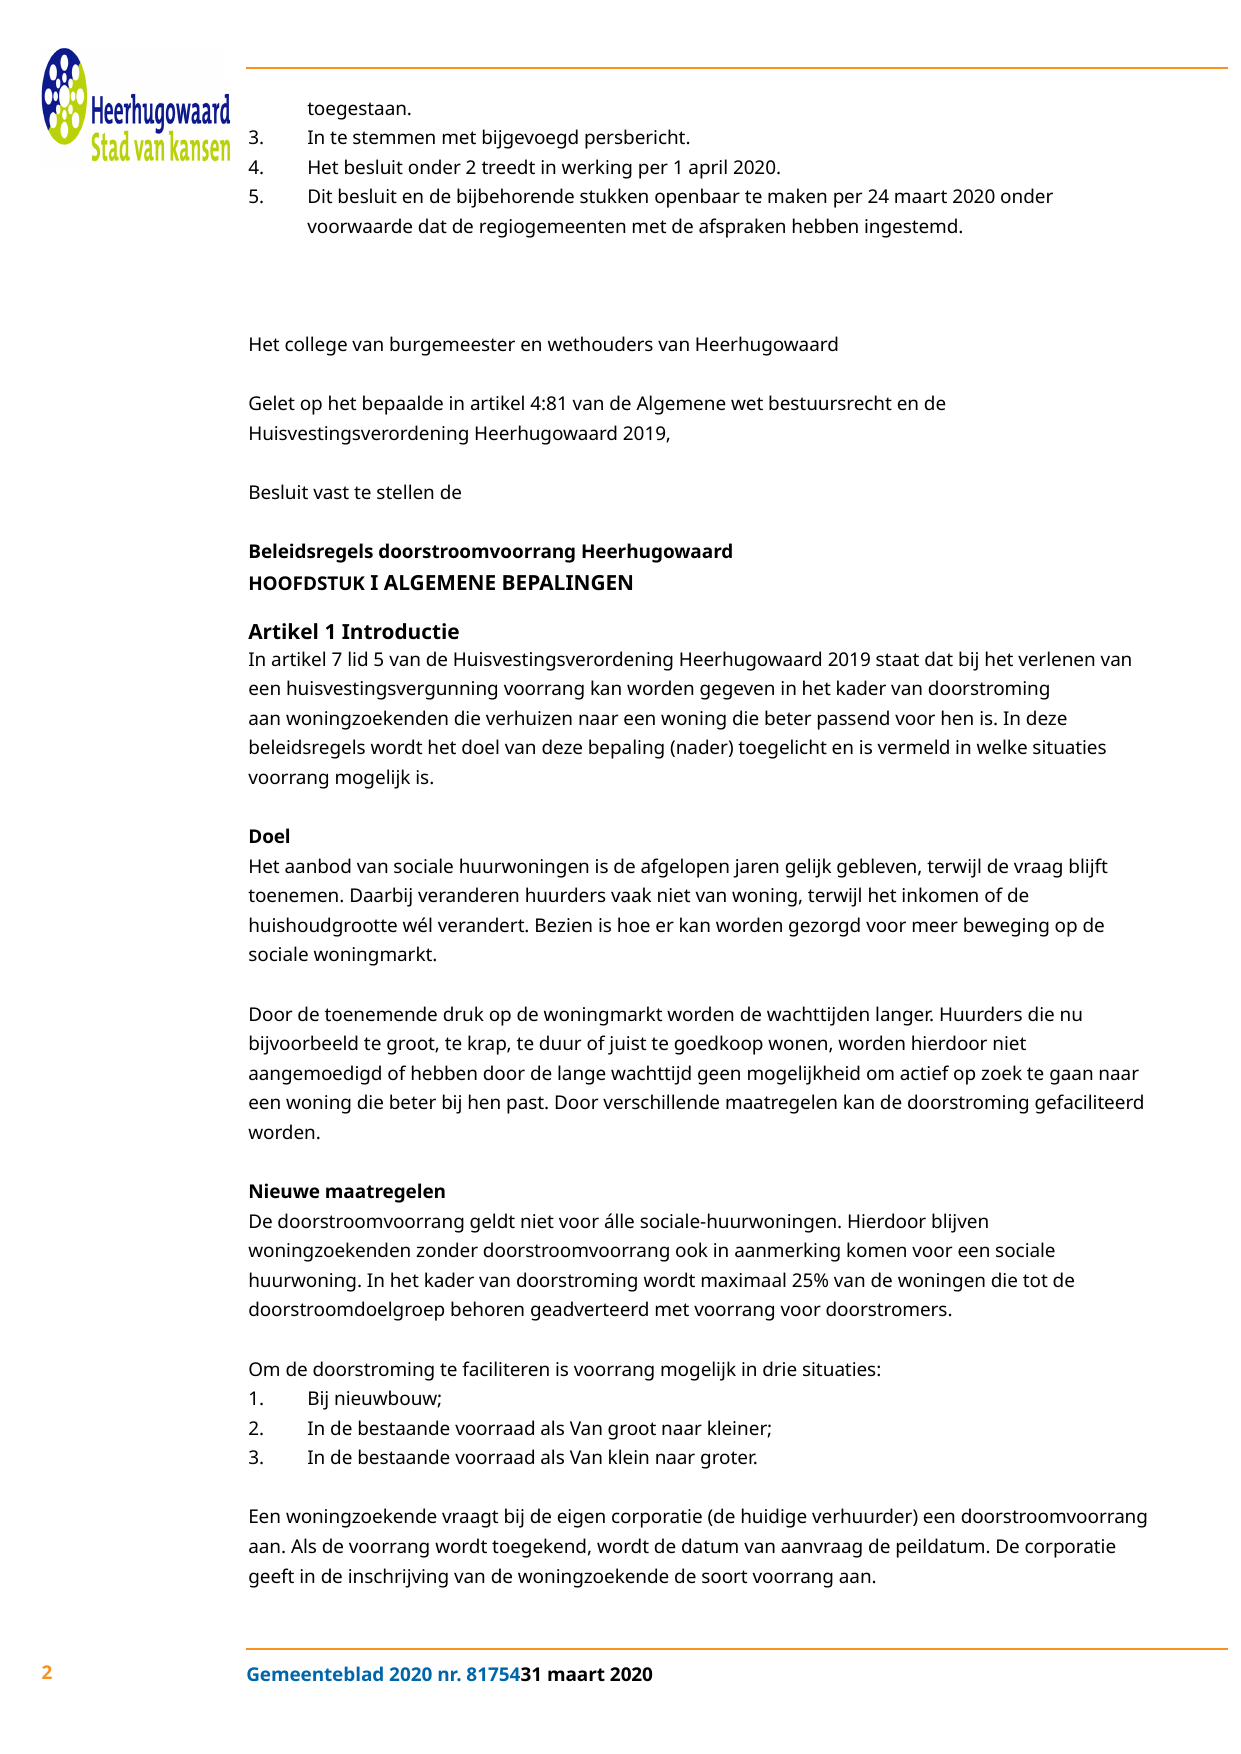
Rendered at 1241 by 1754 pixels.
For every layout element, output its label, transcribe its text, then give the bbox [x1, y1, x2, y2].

text Doel [248, 823, 1152, 849]
text aan woningzoekenden die verhuizen naar een woning die beter passend voor hen is. In deze beleidsregels wordt het doel van deze bepaling (nader) toegelicht en is vermeld in welke situaties voorrang mogelijk is. [248, 705, 1152, 790]
text Nieuwe maatregelen [248, 1178, 1152, 1204]
list In de bestaande voorraad als Van klein naar groter. [248, 1444, 1152, 1470]
text In artikel 7 lid 5 van de Huisvestingsverordening Heerhugowaard 2019 staat dat bij het verlenen van een huisvestingsvergunning voorrang kan worden gegeven in het kader van doorstroming [248, 646, 1152, 701]
list In de bestaande voorraad als Van groot naar kleiner; [248, 1415, 1152, 1441]
list Het besluit onder 2 treedt in werking per 1 april 2020. [248, 154, 1152, 180]
text Beleidsregels doorstroomvoorrang Heerhugowaard [248, 538, 1152, 564]
text Besluit vast te stellen de [248, 479, 1152, 505]
text Artikel 1 Introductie [248, 617, 1152, 646]
text Gelet op het bepaalde in artikel 4:81 van de Algemene wet bestuursrecht en de Huisvestingsverordening Heerhugowaard 2019, [248, 391, 1152, 446]
text Het aanbod van sociale huurwoningen is de afgelopen jaren gelijk gebleven, terwijl de vraag blijft toenemen. Daarbij veranderen huurders vaak niet van woning, terwijl het inkomen of de huishoudgrootte wél verandert. Bezien is hoe er kan worden gezorgd voor meer beweging op de sociale woningmarkt. [248, 853, 1152, 967]
list Bij nieuwbouw; [248, 1385, 1152, 1411]
picture [41, 47, 231, 172]
text Een woningzoekende vraagt bij de eigen corporatie (de huidige verhuurder) een doorstroomvoorrang aan. Als de voorrang wordt toegekend, wordt de datum van aanvraag de peildatum. De corporatie geeft in de inschrijving van de woningzoekende de soort voorrang aan. [248, 1504, 1152, 1589]
text Door de toenemende druk op de woningmarkt worden de wachttijden langer. Huurders die nu bijvoorbeeld te groot, te krap, te duur of juist te goedkoop wonen, worden hierdoor niet aangemoedigd of hebben door de lange wachttijd geen mogelijkheid om actief op zoek te gaan naar een woning die beter bij hen past. Door verschillende maatregelen kan de doorstroming gefaciliteerd worden. [248, 1001, 1152, 1145]
text De doorstroomvoorrang geldt niet voor álle sociale-huurwoningen. Hierdoor blijven woningzoekenden zonder doorstroomvoorrang ook in aanmerking komen voor een sociale huurwoning. In het kader van doorstroming wordt maximaal 25% van de woningen die tot de doorstroomdoelgroep behoren geadverteerd met voorrang voor doorstromers. [248, 1208, 1152, 1322]
list In te stemmen met bijgevoegd persbericht. [248, 124, 1152, 150]
list toegestaan. [248, 95, 1152, 121]
list Dit besluit en de bijbehorende stukken openbaar te maken per 24 maart 2020 onder voorwaarde dat de regiogemeenten met de afspraken hebben ingestemd. [248, 183, 1152, 239]
text HOOFDSTUK I ALGEMENE BEPALINGEN [248, 568, 1152, 597]
text Het college van burgemeester en wethouders van Heerhugowaard [248, 331, 1152, 357]
text Om de doorstroming te faciliteren is voorrang mogelijk in drie situaties: [248, 1356, 1152, 1382]
